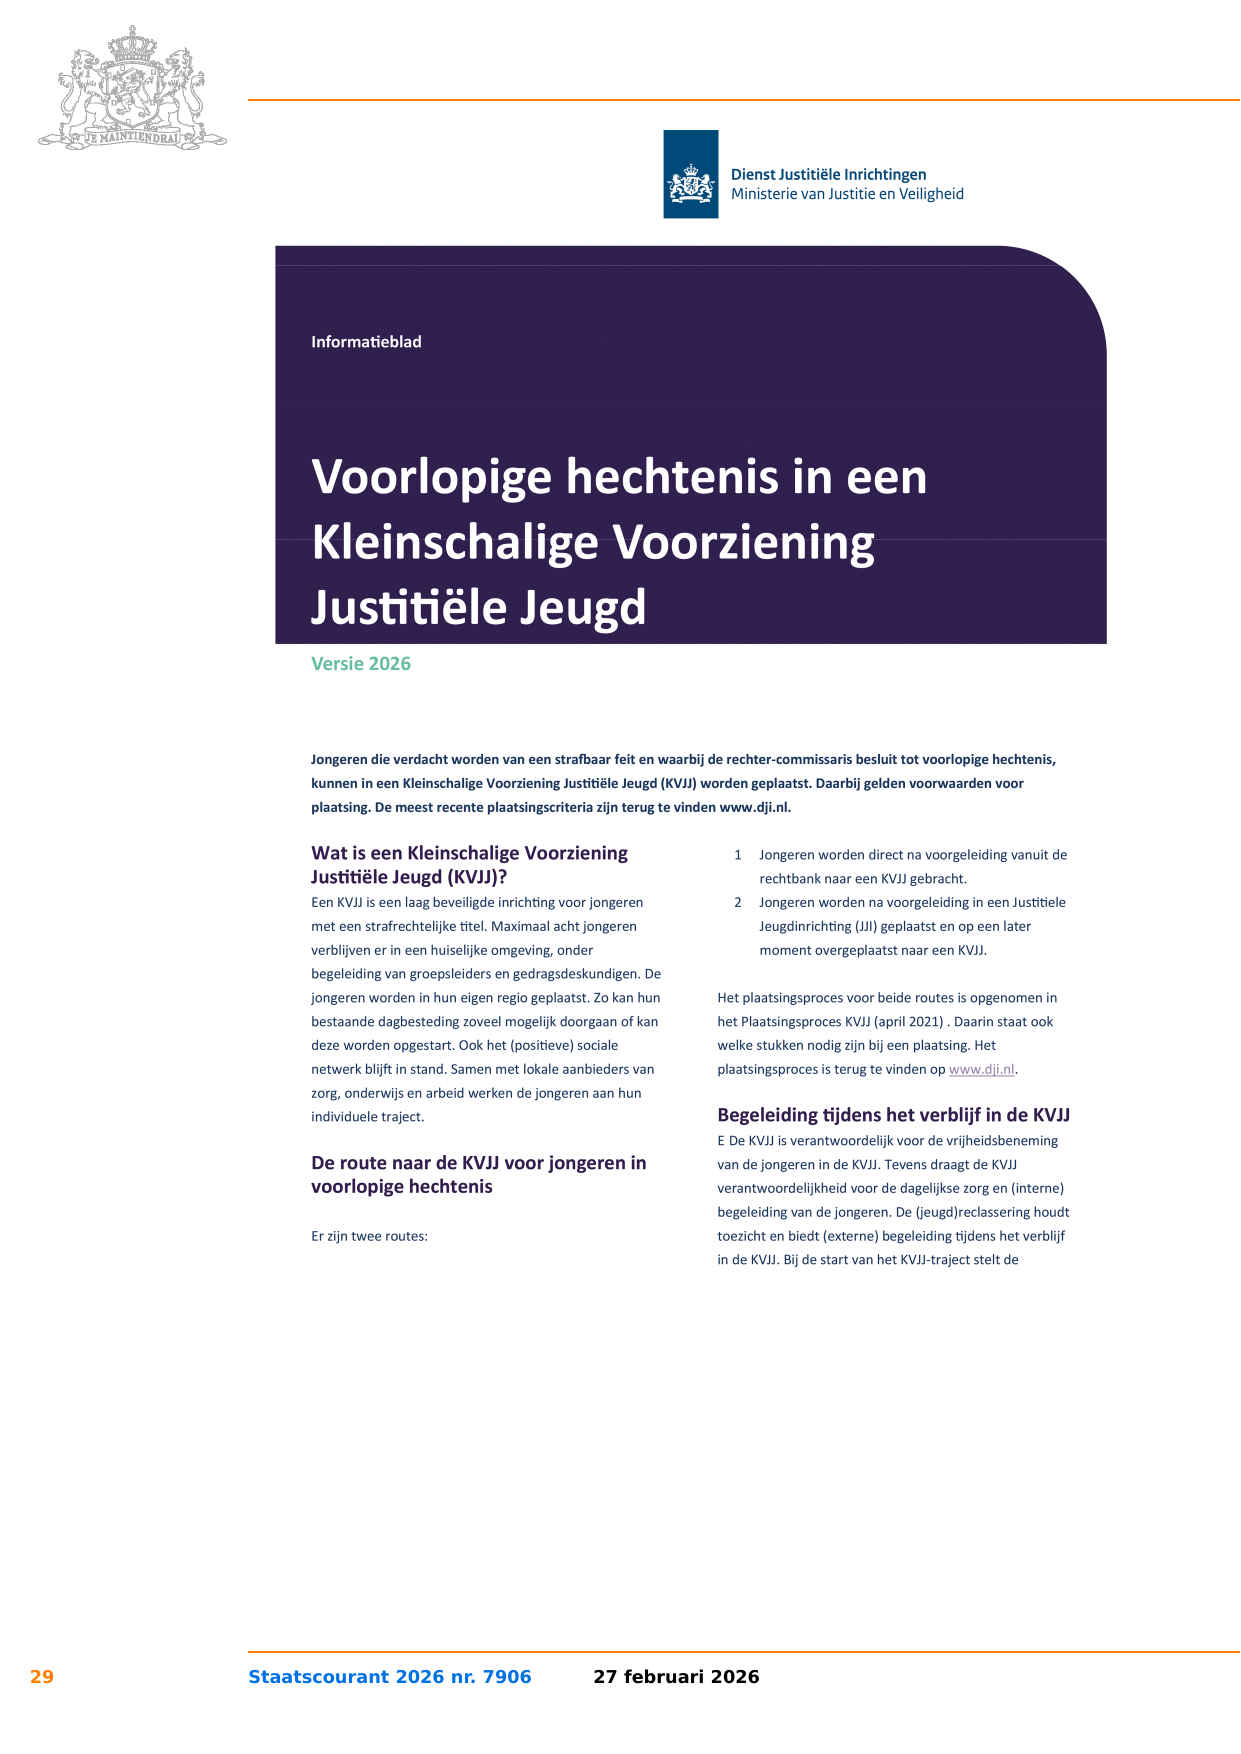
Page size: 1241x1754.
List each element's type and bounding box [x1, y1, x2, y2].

picture [248, 130, 1134, 1382]
picture [38, 25, 227, 150]
